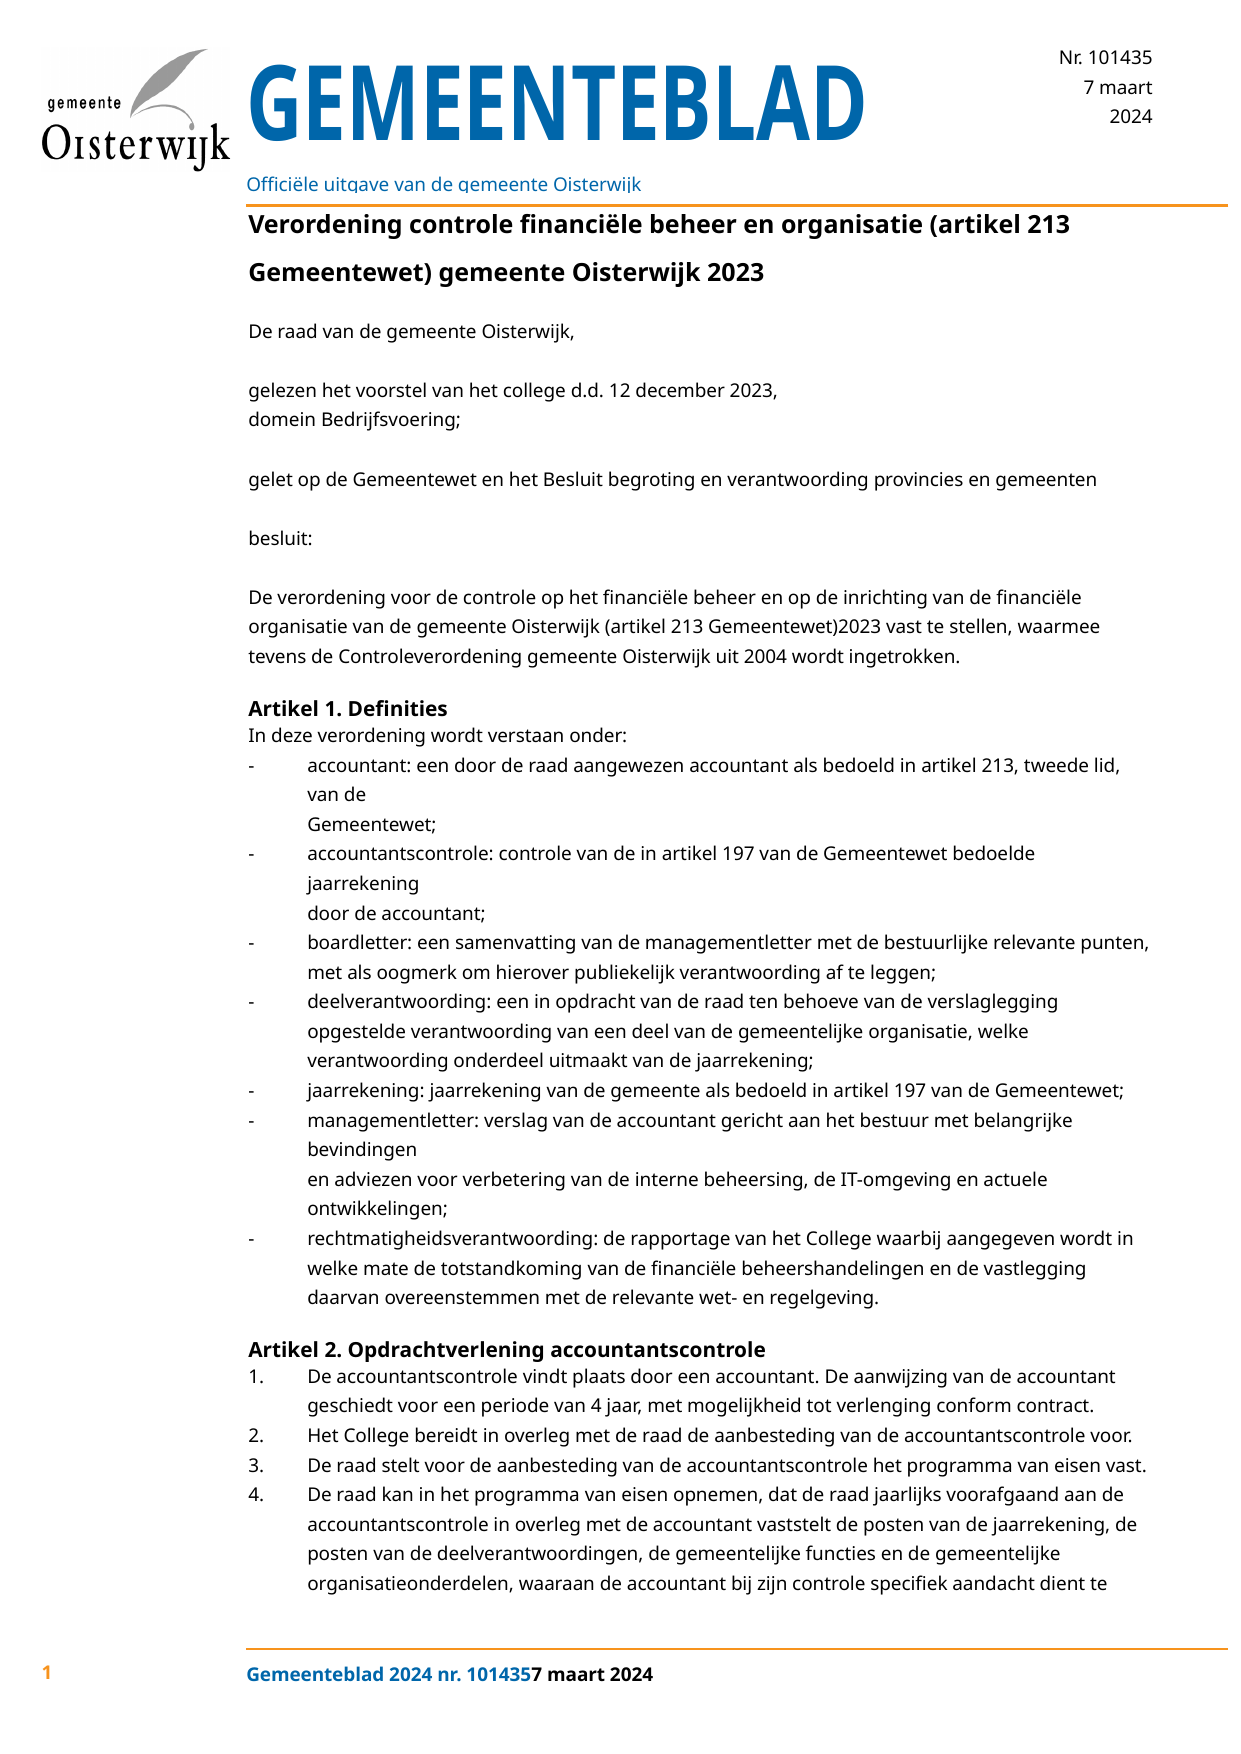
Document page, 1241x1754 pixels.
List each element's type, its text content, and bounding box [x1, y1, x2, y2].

list door de accountant; [248, 900, 1152, 925]
text gelezen het voorstel van het college d.d. 12 december 2023, [248, 377, 1152, 403]
list Het College bereidt in overleg met de raad de aanbesteding van de accountantscontrole voor. [248, 1422, 1152, 1448]
list en adviezen voor verbetering van de interne beheersing, de IT-omgeving en actuele [248, 1166, 1152, 1192]
text Verordening controle financiële beheer en organisatie (artikel 213 Gemeentewet) gemeente Oisterwijk 2023 [248, 207, 1152, 288]
list Gemeentewet; [248, 811, 1152, 837]
text besluit: [248, 525, 1152, 551]
picture [41, 47, 231, 172]
list accountant: een door de raad aangewezen accountant als bedoeld in artikel 213, tweede lid, van de [248, 752, 1152, 807]
text domein Bedrijfsvoering; [248, 407, 1152, 432]
text De raad van de gemeente Oisterwijk, [248, 318, 1152, 344]
list ontwikkelingen; [248, 1196, 1152, 1221]
list De raad stelt voor de aanbesteding van de accountantscontrole het programma van eisen vast. [248, 1452, 1152, 1478]
list managementletter: verslag van de accountant gericht aan het bestuur met belangrijke bevindingen [248, 1107, 1152, 1162]
list De raad kan in het programma van eisen opnemen, dat de raad jaarlijks voorafgaand aan de accountantscontrole in overleg met de accountant vaststelt de posten van de jaarrekening, de posten van de deelverantwoordingen, de gemeentelijke functies en de gemeentelijke organisatieonderdelen, waaraan de accountant bij zijn controle specifiek aandacht dient te [248, 1481, 1152, 1596]
list boardletter: een samenvatting van de managementletter met de bestuurlijke relevante punten, [248, 929, 1152, 955]
text In deze verordening wordt verstaan onder: [248, 722, 1152, 748]
text Artikel 1. Definities [248, 694, 1152, 722]
text Artikel 2. Opdrachtverlening accountantscontrole [248, 1335, 1152, 1363]
list jaarrekening: jaarrekening van de gemeente als bedoeld in artikel 197 van de Gemeentewet; [248, 1077, 1152, 1103]
list De accountantscontrole vindt plaats door een accountant. De aanwijzing van de accountant geschiedt voor een periode van 4 jaar, met mogelijkheid tot verlenging conform contract. [248, 1363, 1152, 1418]
text gelet op de Gemeentewet en het Besluit begroting en verantwoording provincies en gemeenten [248, 466, 1152, 492]
list met als oogmerk om hierover publiekelijk verantwoording af te leggen; [248, 959, 1152, 984]
list deelverantwoording: een in opdracht van de raad ten behoeve van de verslaglegging opgestelde verantwoording van een deel van de gemeentelijke organisatie, welke verantwoording onderdeel uitmaakt van de jaarrekening; [248, 988, 1152, 1073]
list rechtmatigheidsverantwoording: de rapportage van het College waarbij aangegeven wordt in welke mate de totstandkoming van de financiële beheershandelingen en de vastlegging daarvan overeenstemmen met de relevante wet- en regelgeving. [248, 1225, 1152, 1310]
list accountantscontrole: controle van de in artikel 197 van de Gemeentewet bedoelde jaarrekening [248, 841, 1152, 896]
text De verordening voor de controle op het financiële beheer en op de inrichting van de financiële organisatie van de gemeente Oisterwijk (artikel 213 Gemeentewet)2023 vast te stellen, waarmee tevens de Controleverordening gemeente Oisterwijk uit 2004 wordt ingetrokken. [248, 584, 1152, 669]
